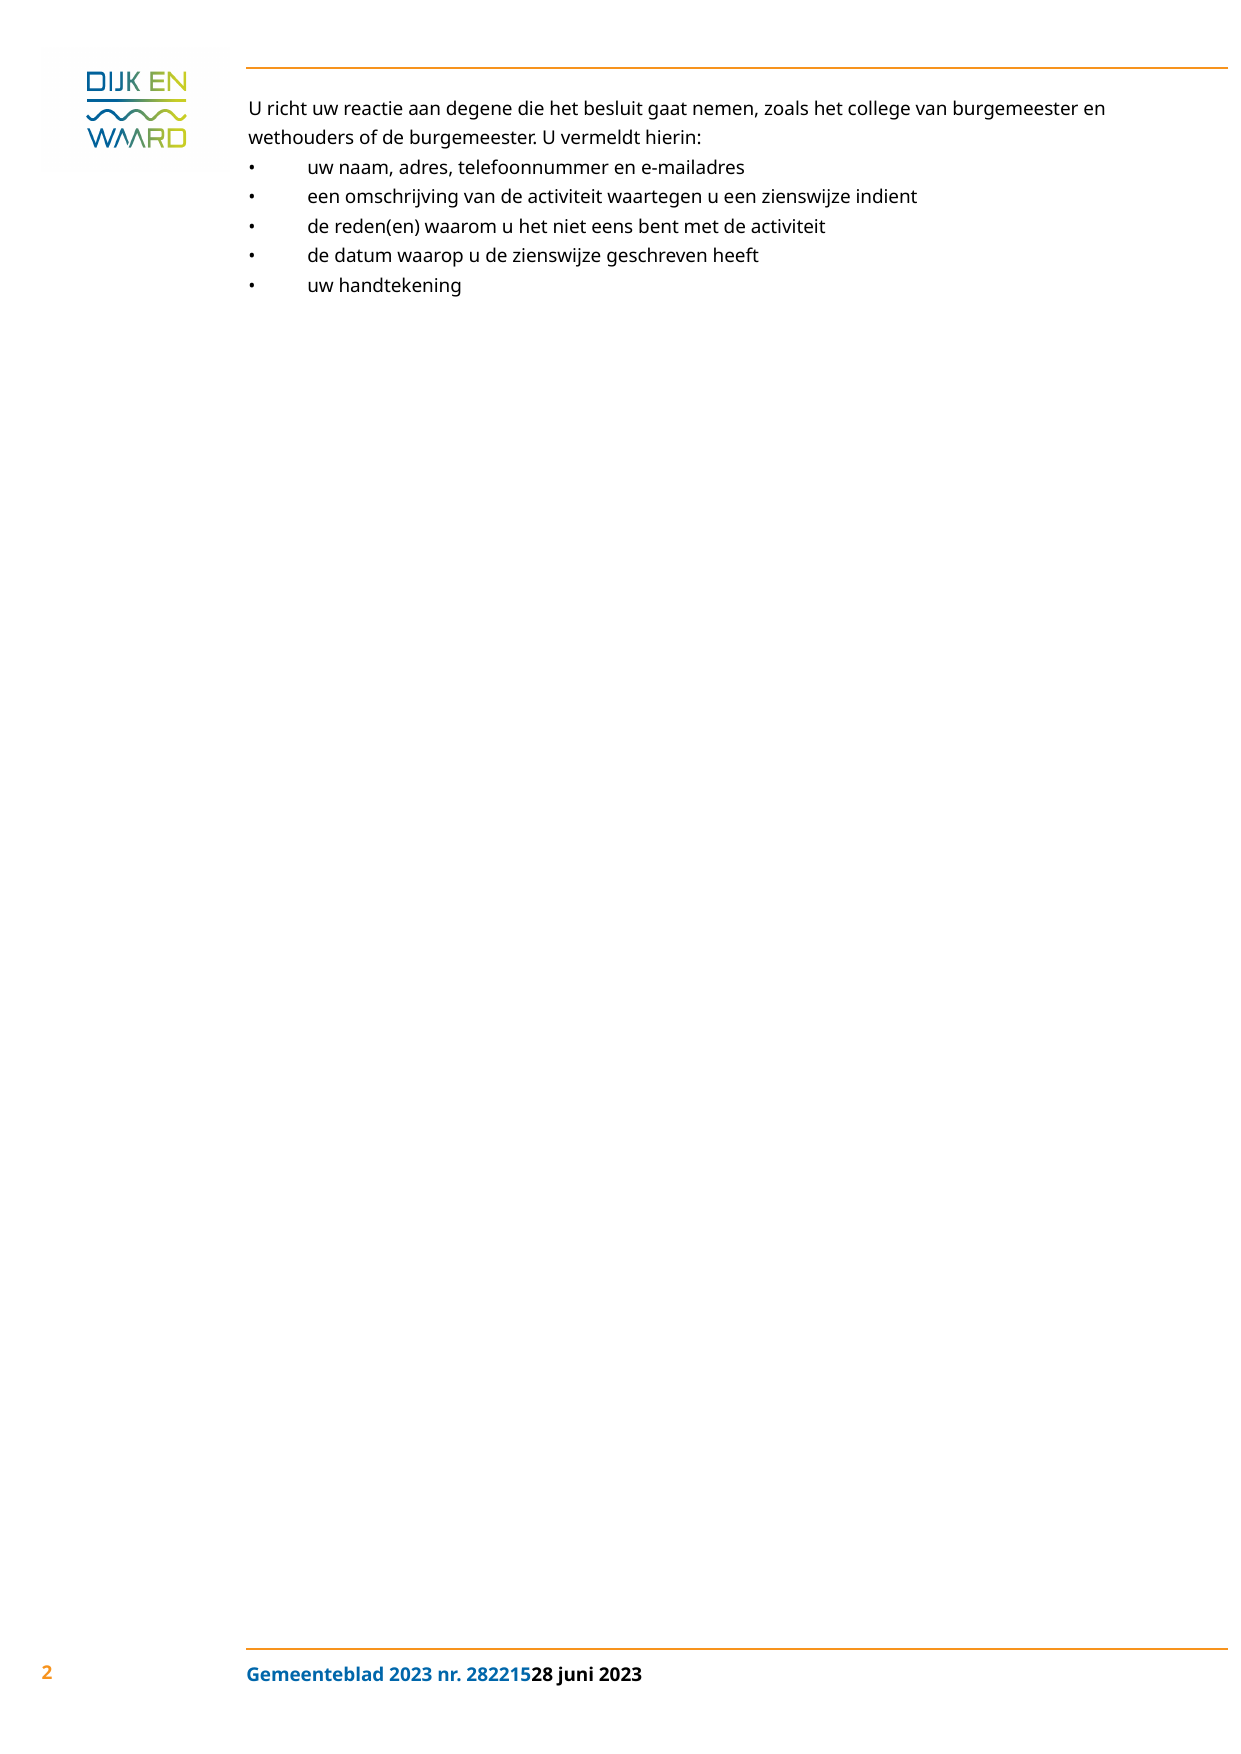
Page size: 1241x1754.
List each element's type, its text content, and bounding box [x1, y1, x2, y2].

list uw handtekening [248, 272, 1152, 298]
list de reden(en) waarom u het niet eens bent met de activiteit [248, 213, 1152, 239]
picture [41, 47, 231, 172]
list de datum waarop u de zienswijze geschreven heeft [248, 243, 1152, 268]
text U richt uw reactie aan degene die het besluit gaat nemen, zoals het college van burgemeester en wethouders of de burgemeester. U vermeldt hierin: [248, 95, 1152, 150]
list uw naam, adres, telefoonnummer en e-mailadres [248, 154, 1152, 180]
list een omschrijving van de activiteit waartegen u een zienswijze indient [248, 183, 1152, 209]
